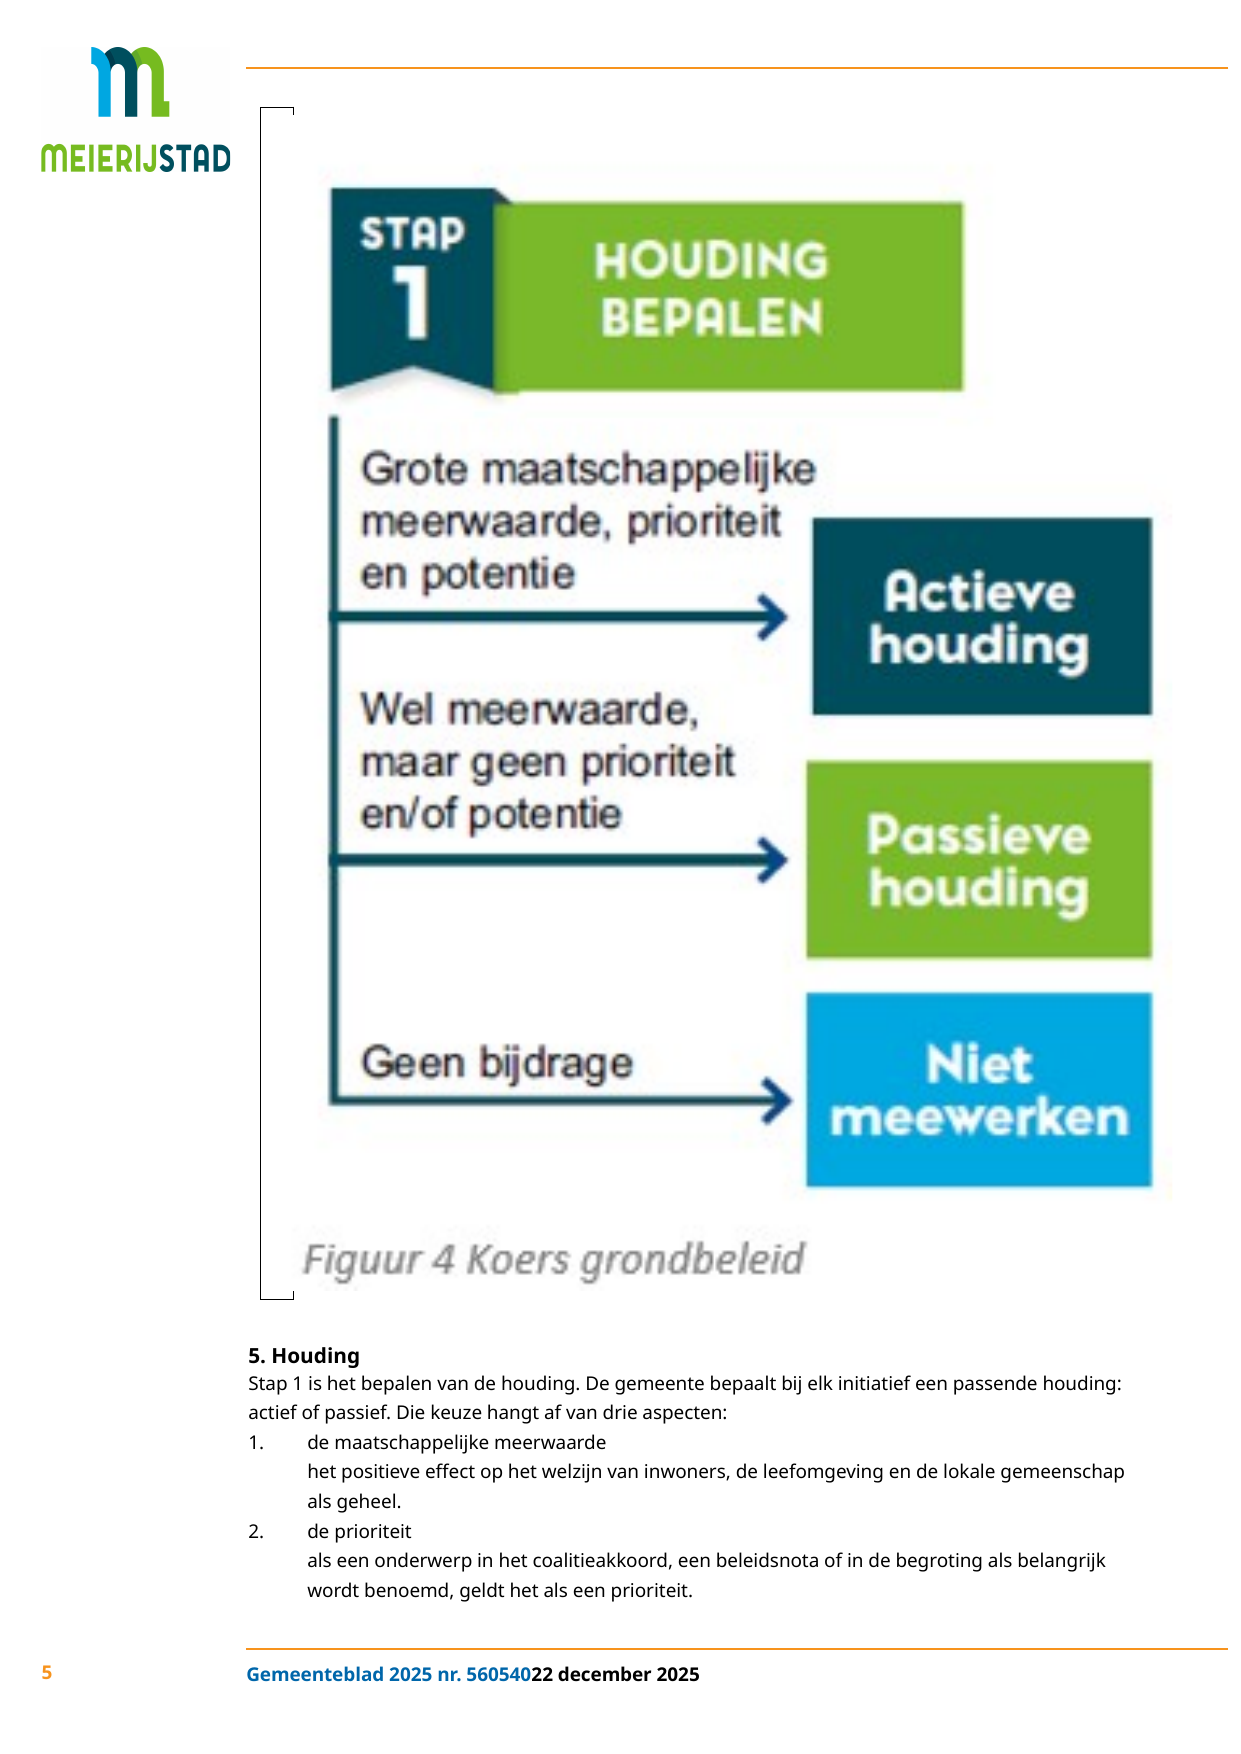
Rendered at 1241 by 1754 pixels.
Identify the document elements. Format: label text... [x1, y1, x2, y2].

list het positieve effect op het welzijn van inwoners, de leefomgeving en de lokale gemeenschap als geheel. [248, 1459, 1152, 1514]
picture [268, 115, 1173, 1291]
list als een onderwerp in het coalitieakkoord, een beleidsnota of in de begroting als belangrijk wordt benoemd, geldt het als een prioriteit. [248, 1547, 1152, 1603]
list de prioriteit [248, 1518, 1152, 1544]
text 5. Houding [248, 1342, 1152, 1370]
text Stap 1 is het bepalen van de houding. De gemeente bepaalt bij elk initiatief een passende houding: actief of passief. Die keuze hangt af van drie aspecten: [248, 1370, 1152, 1425]
picture [41, 47, 231, 172]
list de maatschappelijke meerwaarde [248, 1429, 1152, 1455]
